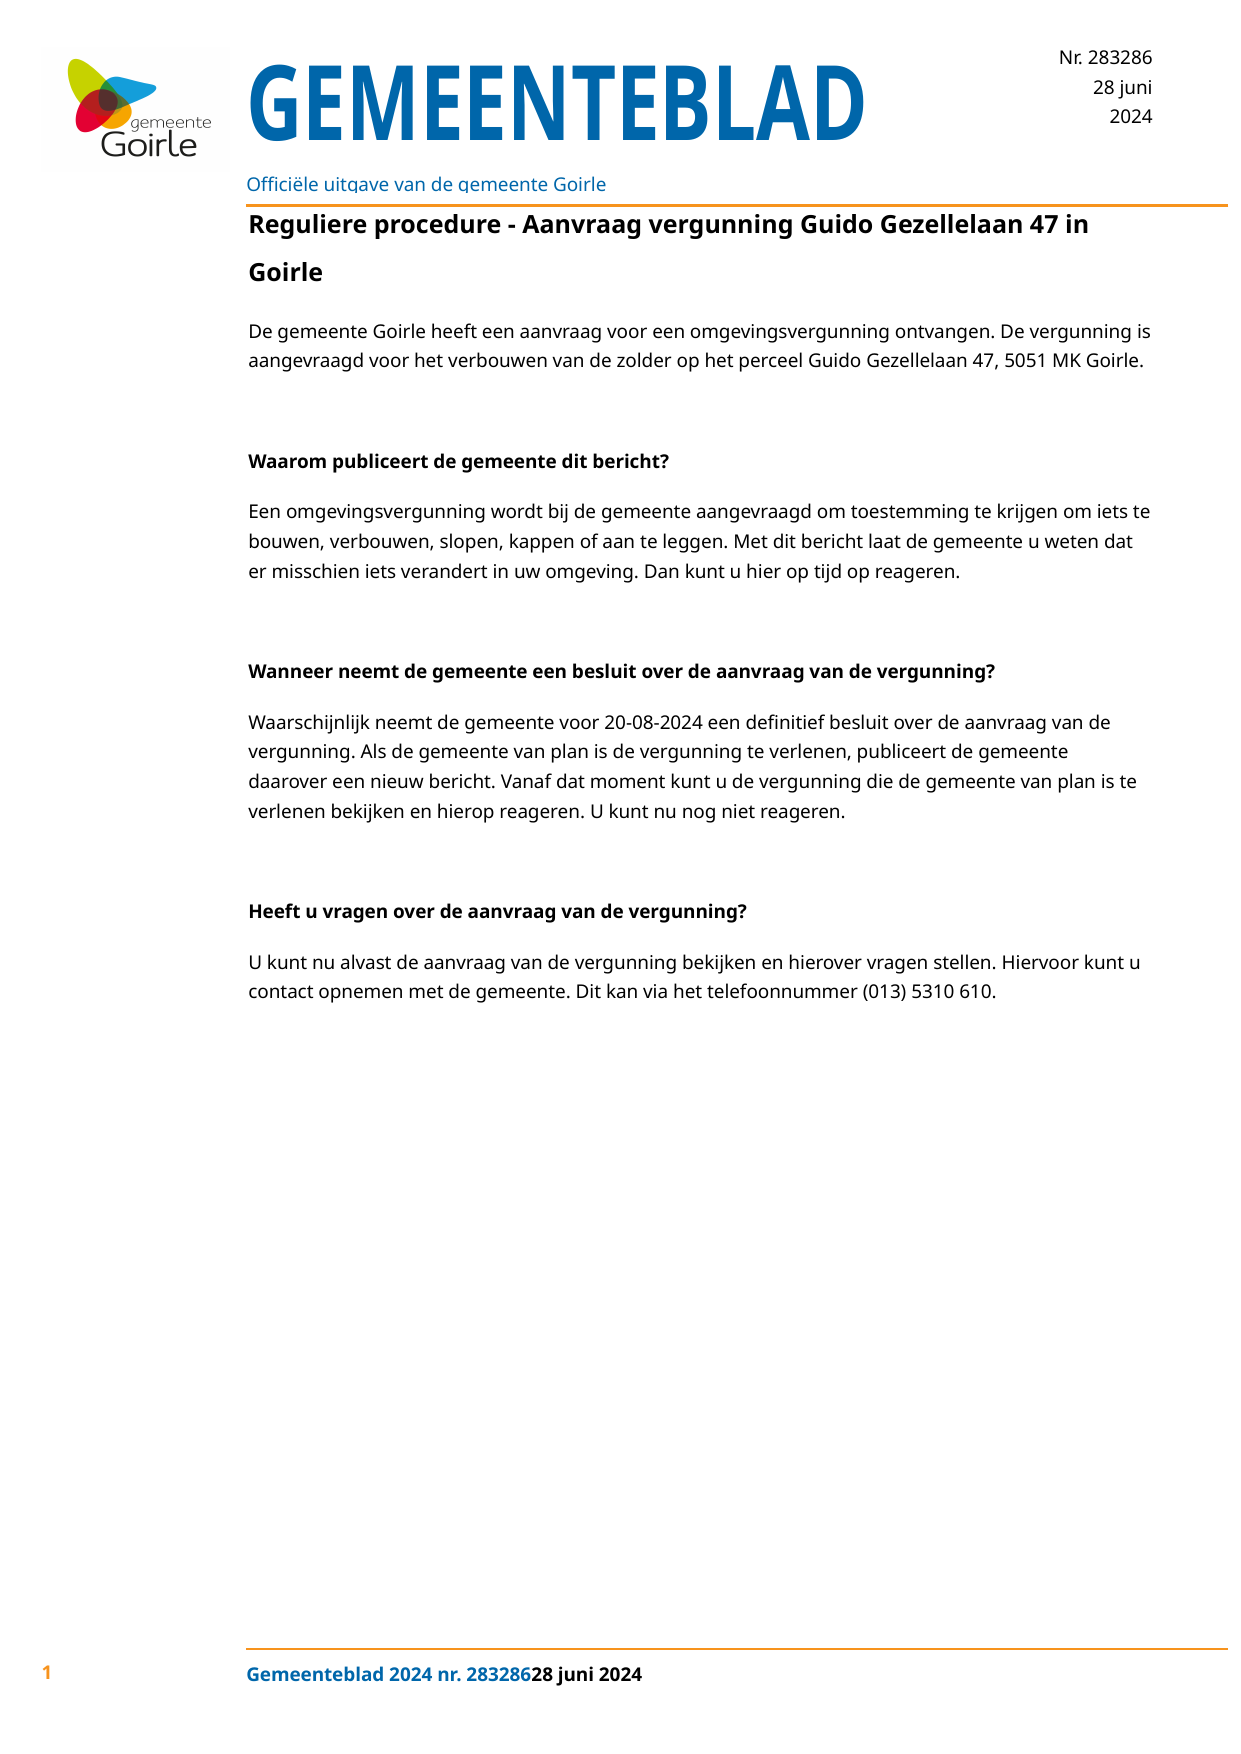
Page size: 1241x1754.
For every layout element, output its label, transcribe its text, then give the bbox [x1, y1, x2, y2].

text U kunt nu alvast de aanvraag van de vergunning bekijken en hierover vragen stellen. Hiervoor kunt u contact opnemen met de gemeente. Dit kan via het telefoonnummer (013) 5310 610. [248, 949, 1152, 1004]
text Heeft u vragen over de aanvraag van de vergunning? [248, 899, 1152, 924]
text Waarschijnlijk neemt de gemeente voor 20-08-2024 een definitief besluit over de aanvraag van de vergunning. Als de gemeente van plan is de vergunning te verlenen, publiceert de gemeente daarover een nieuw bericht. Vanaf dat moment kunt u de vergunning die de gemeente van plan is te verlenen bekijken en hierop reageren. U kunt nu nog niet reageren. [248, 709, 1152, 824]
text Wanneer neemt de gemeente een besluit over de aanvraag van de vergunning? [248, 659, 1152, 684]
text Een omgevingsvergunning wordt bij de gemeente aangevraagd om toestemming te krijgen om iets te bouwen, verbouwen, slopen, kappen of aan te leggen. Met dit bericht laat de gemeente u weten dat er misschien iets verandert in uw omgeving. Dan kunt u hier op tijd op reageren. [248, 499, 1152, 584]
picture [41, 47, 231, 172]
text De gemeente Goirle heeft een aanvraag voor een omgevingsvergunning ontvangen. De vergunning is aangevraagd voor het verbouwen van de zolder op het perceel Guido Gezellelaan 47, 5051 MK Goirle. [248, 318, 1152, 373]
text Waarom publiceert de gemeente dit bericht? [248, 448, 1152, 474]
text Reguliere procedure - Aanvraag vergunning Guido Gezellelaan 47 in Goirle [248, 207, 1152, 288]
